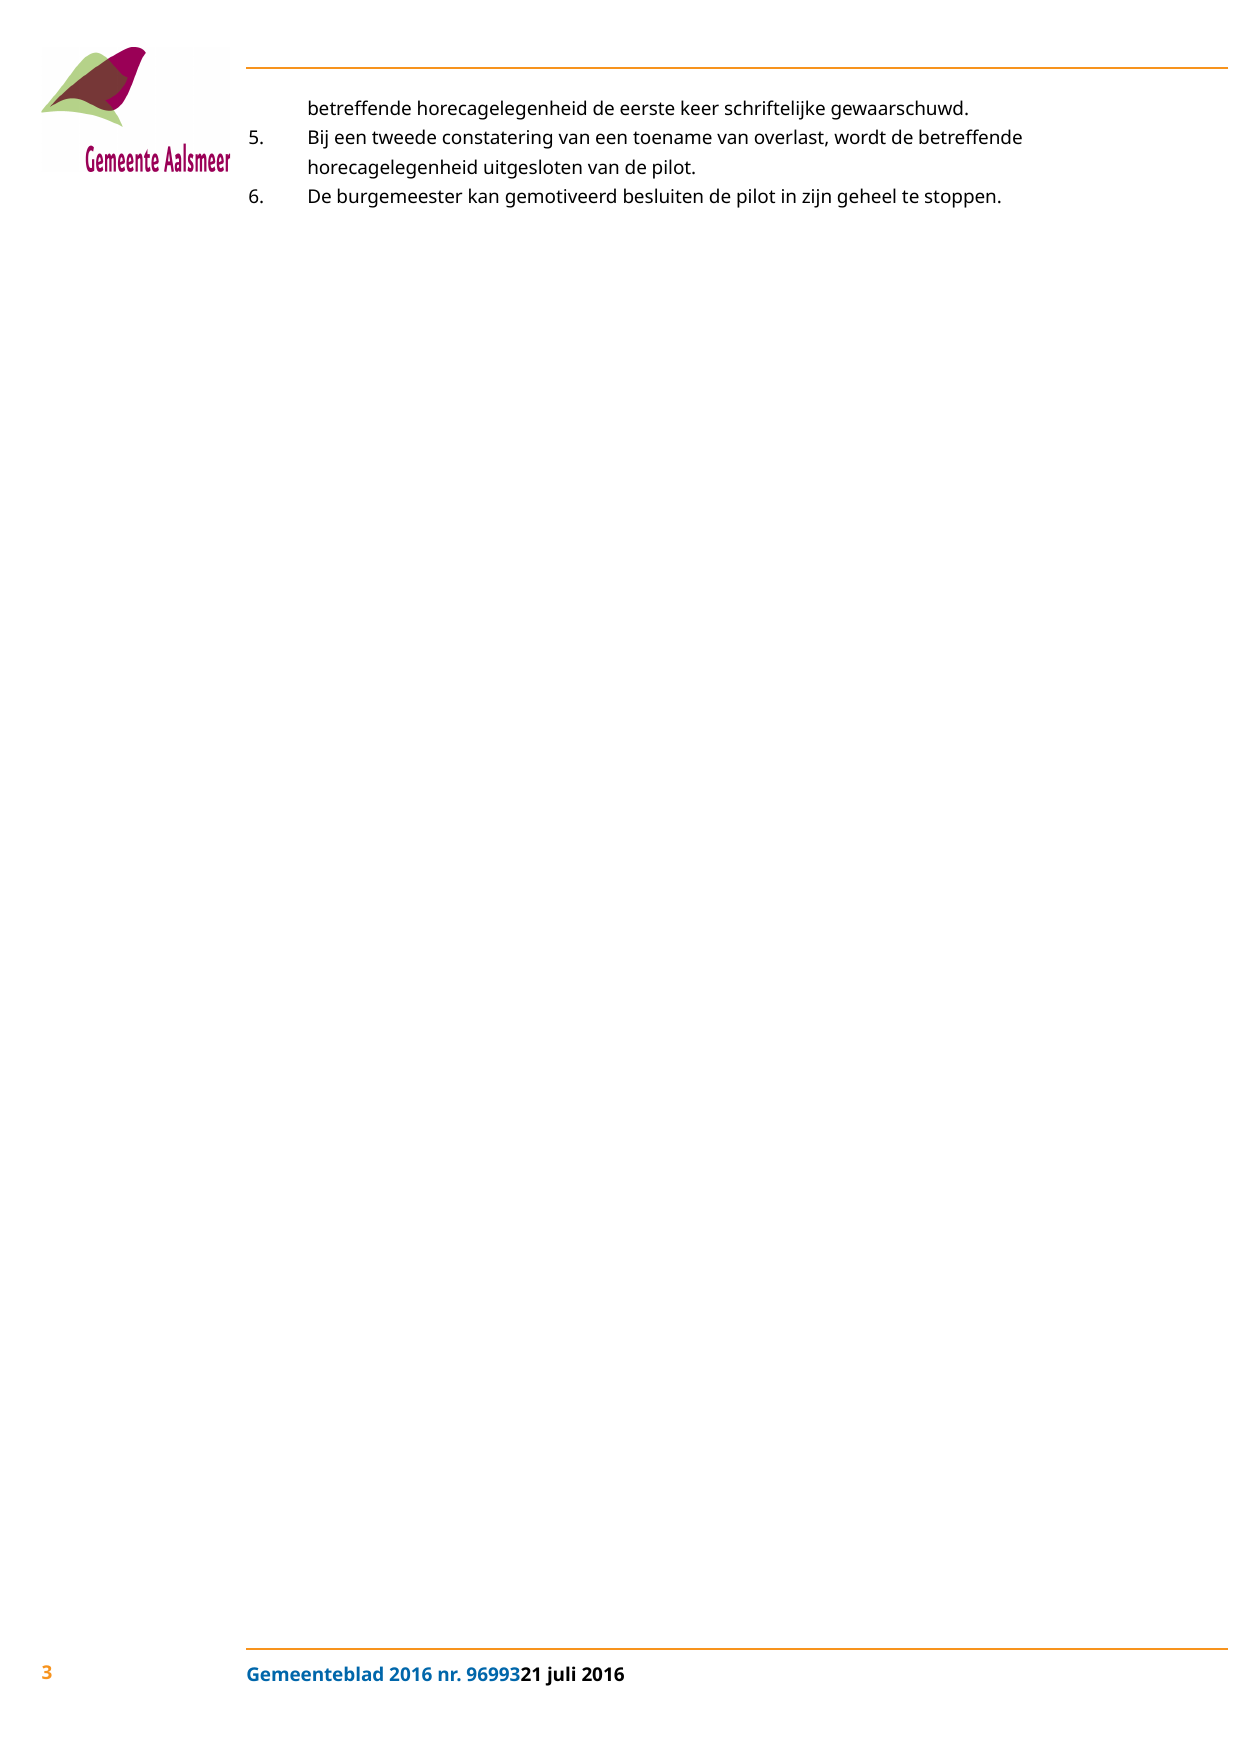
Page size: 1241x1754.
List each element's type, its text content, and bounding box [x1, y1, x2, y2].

picture [41, 47, 231, 172]
list betreffende horecagelegenheid de eerste keer schriftelijke gewaarschuwd. [248, 95, 1152, 121]
list De burgemeester kan gemotiveerd besluiten de pilot in zijn geheel te stoppen. [248, 183, 1152, 209]
list Bij een tweede constatering van een toename van overlast, wordt de betreffende horecagelegenheid uitgesloten van de pilot. [248, 124, 1152, 180]
